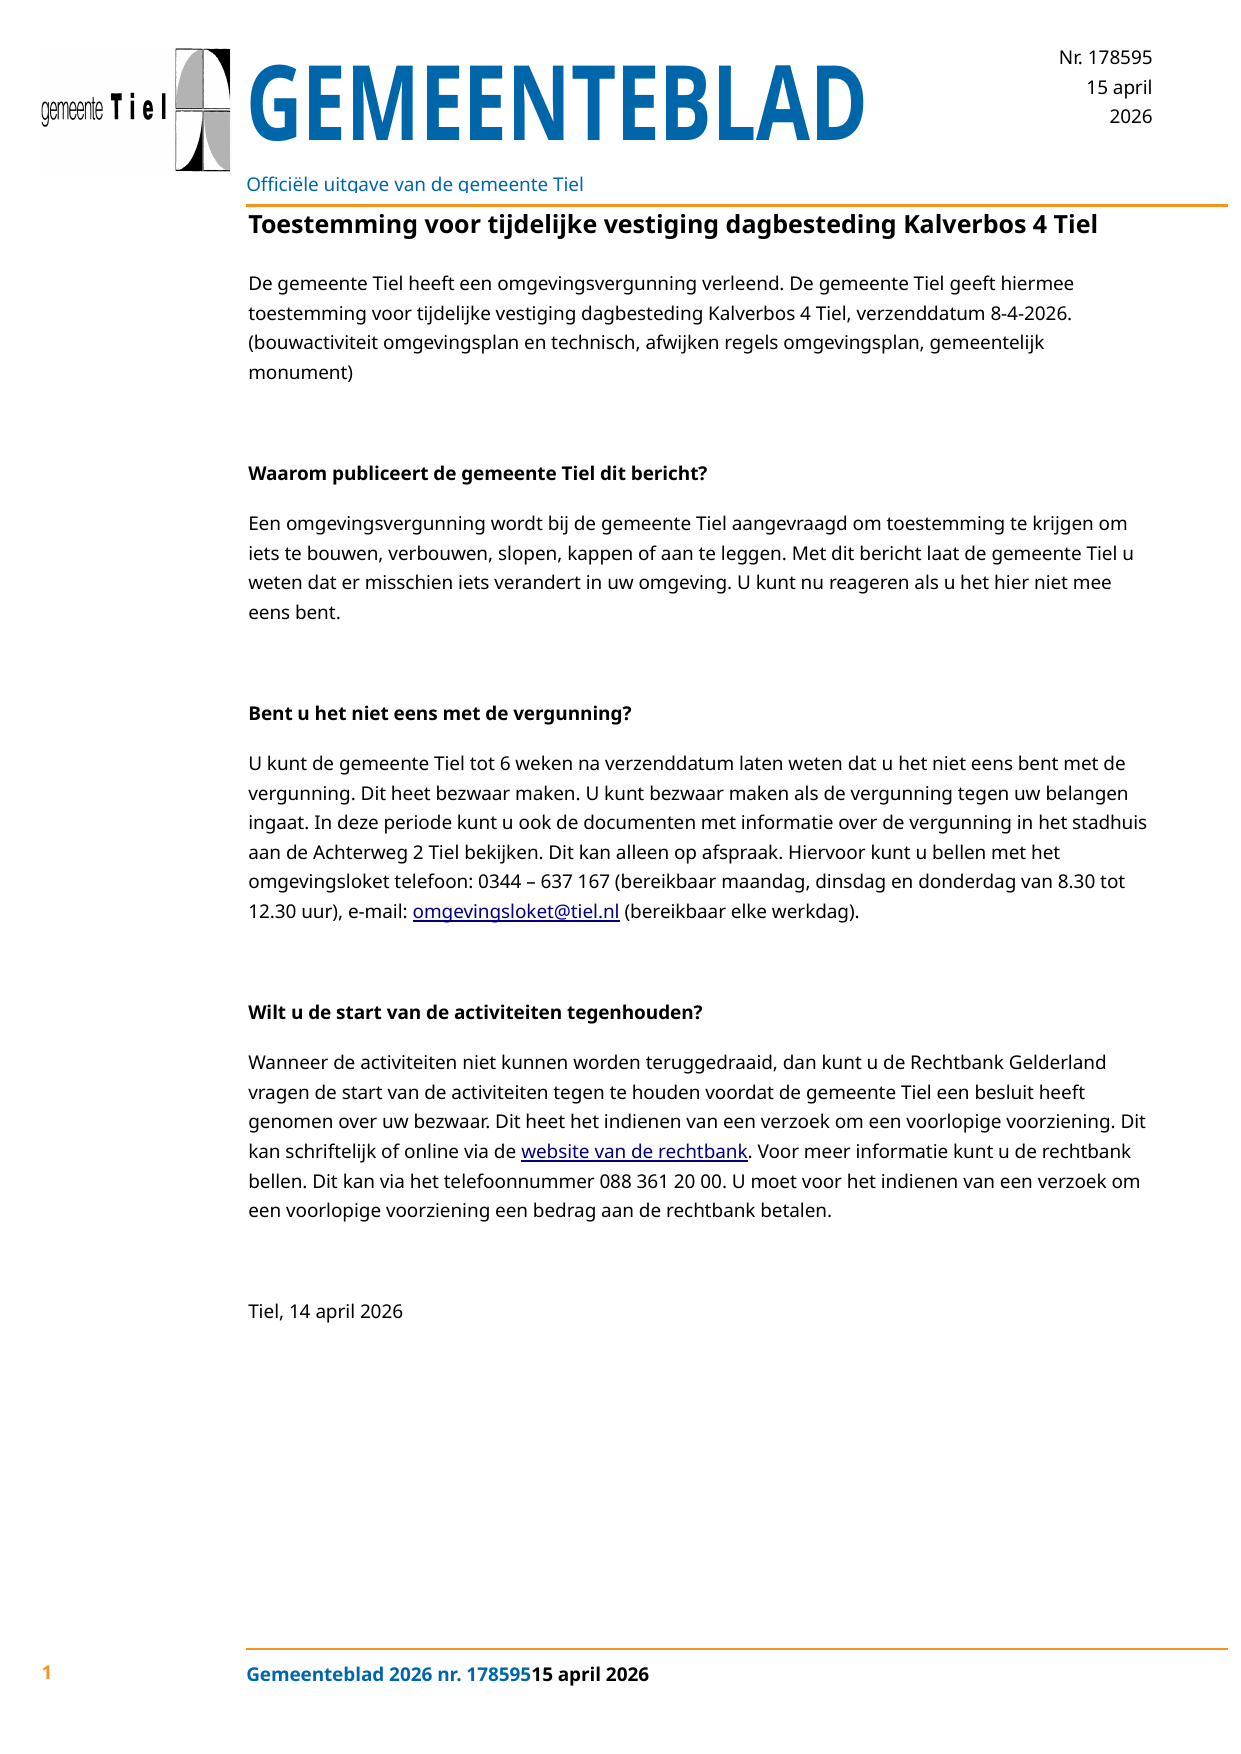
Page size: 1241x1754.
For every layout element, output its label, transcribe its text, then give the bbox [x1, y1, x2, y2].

text De gemeente Tiel heeft een omgevingsvergunning verleend. De gemeente Tiel geeft hiermee toestemming voor tijdelijke vestiging dagbesteding Kalverbos 4 Tiel, verzenddatum 8-4-2026. (bouwactiviteit omgevingsplan en technisch, afwijken regels omgevingsplan, gemeentelijk monument) [248, 270, 1152, 385]
text Een omgevingsvergunning wordt bij de gemeente Tiel aangevraagd om toestemming te krijgen om iets te bouwen, verbouwen, slopen, kappen of aan te leggen. Met dit bericht laat de gemeente Tiel u weten dat er misschien iets verandert in uw omgeving. U kunt nu reageren als u het hier niet mee eens bent. [248, 510, 1152, 625]
picture [41, 47, 231, 172]
text Wanneer de activiteiten niet kunnen worden teruggedraaid, dan kunt u de Rechtbank Gelderland vragen de start van de activiteiten tegen te houden voordat de gemeente Tiel een besluit heeft genomen over uw bezwaar. Dit heet het indienen van een verzoek om een voorlopige voorziening. Dit kan schriftelijk of online via de website van de rechtbank. Voor meer informatie kunt u de rechtbank bellen. Dit kan via het telefoonnummer 088 361 20 00. U moet voor het indienen van een verzoek om een voorlopige voorziening een bedrag aan de rechtbank betalen. [248, 1049, 1152, 1223]
text Wilt u de start van de activiteiten tegenhouden? [248, 999, 1152, 1025]
text Waarom publiceert de gemeente Tiel dit bericht? [248, 460, 1152, 486]
text Tiel, 14 april 2026 [248, 1298, 1152, 1324]
text U kunt de gemeente Tiel tot 6 weken na verzenddatum laten weten dat u het niet eens bent met de vergunning. Dit heet bezwaar maken. U kunt bezwaar maken als de vergunning tegen uw belangen ingaat. In deze periode kunt u ook de documenten met informatie over de vergunning in het stadhuis aan de Achterweg 2 Tiel bekijken. Dit kan alleen op afspraak. Hiervoor kunt u bellen met het omgevingsloket telefoon: 0344 – 637 167 (bereikbaar maandag, dinsdag en donderdag van 8.30 tot 12.30 uur), e-mail: omgevingsloket@tiel.nl (bereikbaar elke werkdag). [248, 750, 1152, 924]
text Toestemming voor tijdelijke vestiging dagbesteding Kalverbos 4 Tiel [248, 207, 1152, 241]
text Bent u het niet eens met de vergunning? [248, 700, 1152, 726]
